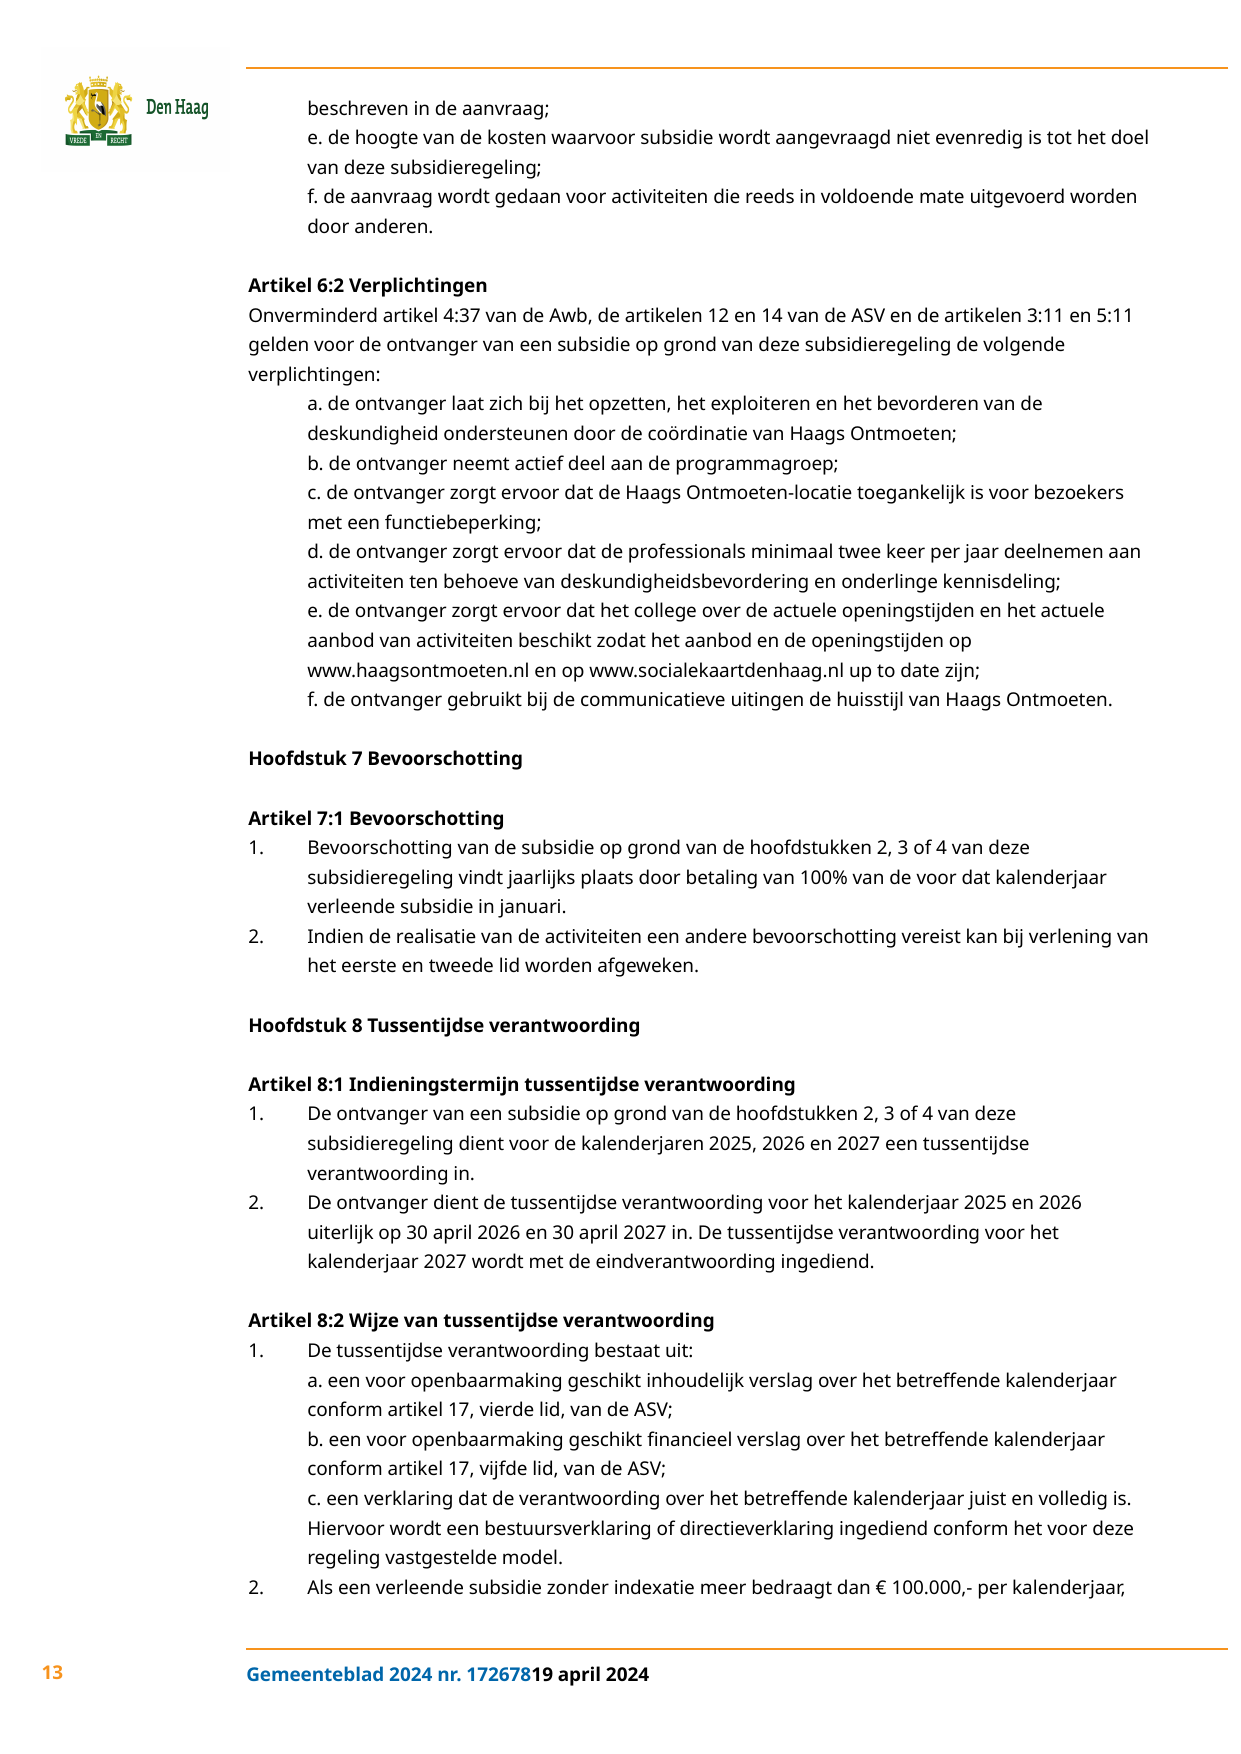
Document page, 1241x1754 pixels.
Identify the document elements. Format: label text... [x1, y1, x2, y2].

picture [41, 47, 231, 172]
list De ontvanger van een subsidie op grond van de hoofdstukken 2, 3 of 4 van deze subsidieregeling dient voor de kalenderjaren 2025, 2026 en 2027 een tussentijdse verantwoording in. [248, 1101, 1152, 1186]
text Artikel 7:1 Bevoorschotting [248, 805, 1152, 831]
list Bevoorschotting van de subsidie op grond van de hoofdstukken 2, 3 of 4 van deze subsidieregeling vindt jaarlijks plaats door betaling van 100% van de voor dat kalenderjaar verleende subsidie in januari. [248, 834, 1152, 919]
list e. de hoogte van de kosten waarvoor subsidie wordt aangevraagd niet evenredig is tot het doel van deze subsidieregeling; [248, 124, 1152, 180]
list f. de ontvanger gebruikt bij de communicatieve uitingen de huisstijl van Haags Ontmoeten. [248, 686, 1152, 712]
list c. een verklaring dat de verantwoording over het betreffende kalenderjaar juist en volledig is. Hiervoor wordt een bestuursverklaring of directieverklaring ingediend conform het voor deze regeling vastgestelde model. [248, 1485, 1152, 1570]
text Hoofdstuk 7 Bevoorschotting [248, 746, 1152, 771]
list c. de ontvanger zorgt ervoor dat de Haags Ontmoeten-locatie toegankelijk is voor bezoekers met een functiebeperking; [248, 479, 1152, 535]
list De ontvanger dient de tussentijdse verantwoording voor het kalenderjaar 2025 en 2026 uiterlijk op 30 april 2026 en 30 april 2027 in. De tussentijdse verantwoording voor het kalenderjaar 2027 wordt met de eindverantwoording ingediend. [248, 1189, 1152, 1274]
list d. de ontvanger zorgt ervoor dat de professionals minimaal twee keer per jaar deelnemen aan activiteiten ten behoeve van deskundigheidsbevordering en onderlinge kennisdeling; [248, 538, 1152, 594]
list b. de ontvanger neemt actief deel aan de programmagroep; [248, 450, 1152, 476]
list beschreven in de aanvraag; [248, 95, 1152, 121]
text Onverminderd artikel 4:37 van de Awb, de artikelen 12 en 14 van de ASV en de artikelen 3:11 en 5:11 gelden voor de ontvanger van een subsidie op grond van deze subsidieregeling de volgende verplichtingen: [248, 302, 1152, 387]
list a. de ontvanger laat zich bij het opzetten, het exploiteren en het bevorderen van de deskundigheid ondersteunen door de coördinatie van Haags Ontmoeten; [248, 391, 1152, 446]
text Artikel 8:1 Indieningstermijn tussentijdse verantwoording [248, 1071, 1152, 1097]
text Artikel 6:2 Verplichtingen [248, 272, 1152, 298]
list b. een voor openbaarmaking geschikt financieel verslag over het betreffende kalenderjaar conform artikel 17, vijfde lid, van de ASV; [248, 1426, 1152, 1481]
list De tussentijdse verantwoording bestaat uit: [248, 1337, 1152, 1363]
list a. een voor openbaarmaking geschikt inhoudelijk verslag over het betreffende kalenderjaar conform artikel 17, vierde lid, van de ASV; [248, 1367, 1152, 1422]
text Hoofdstuk 8 Tussentijdse verantwoording [248, 1012, 1152, 1038]
list e. de ontvanger zorgt ervoor dat het college over de actuele openingstijden en het actuele aanbod van activiteiten beschikt zodat het aanbod en de openingstijden op www.haagsontmoeten.nl en op www.socialekaartdenhaag.nl up to date zijn; [248, 598, 1152, 683]
list f. de aanvraag wordt gedaan voor activiteiten die reeds in voldoende mate uitgevoerd worden door anderen. [248, 183, 1152, 239]
text Artikel 8:2 Wijze van tussentijdse verantwoording [248, 1308, 1152, 1333]
list Als een verleende subsidie zonder indexatie meer bedraagt dan € 100.000,- per kalenderjaar, [248, 1574, 1152, 1600]
list Indien de realisatie van de activiteiten een andere bevoorschotting vereist kan bij verlening van het eerste en tweede lid worden afgeweken. [248, 923, 1152, 978]
